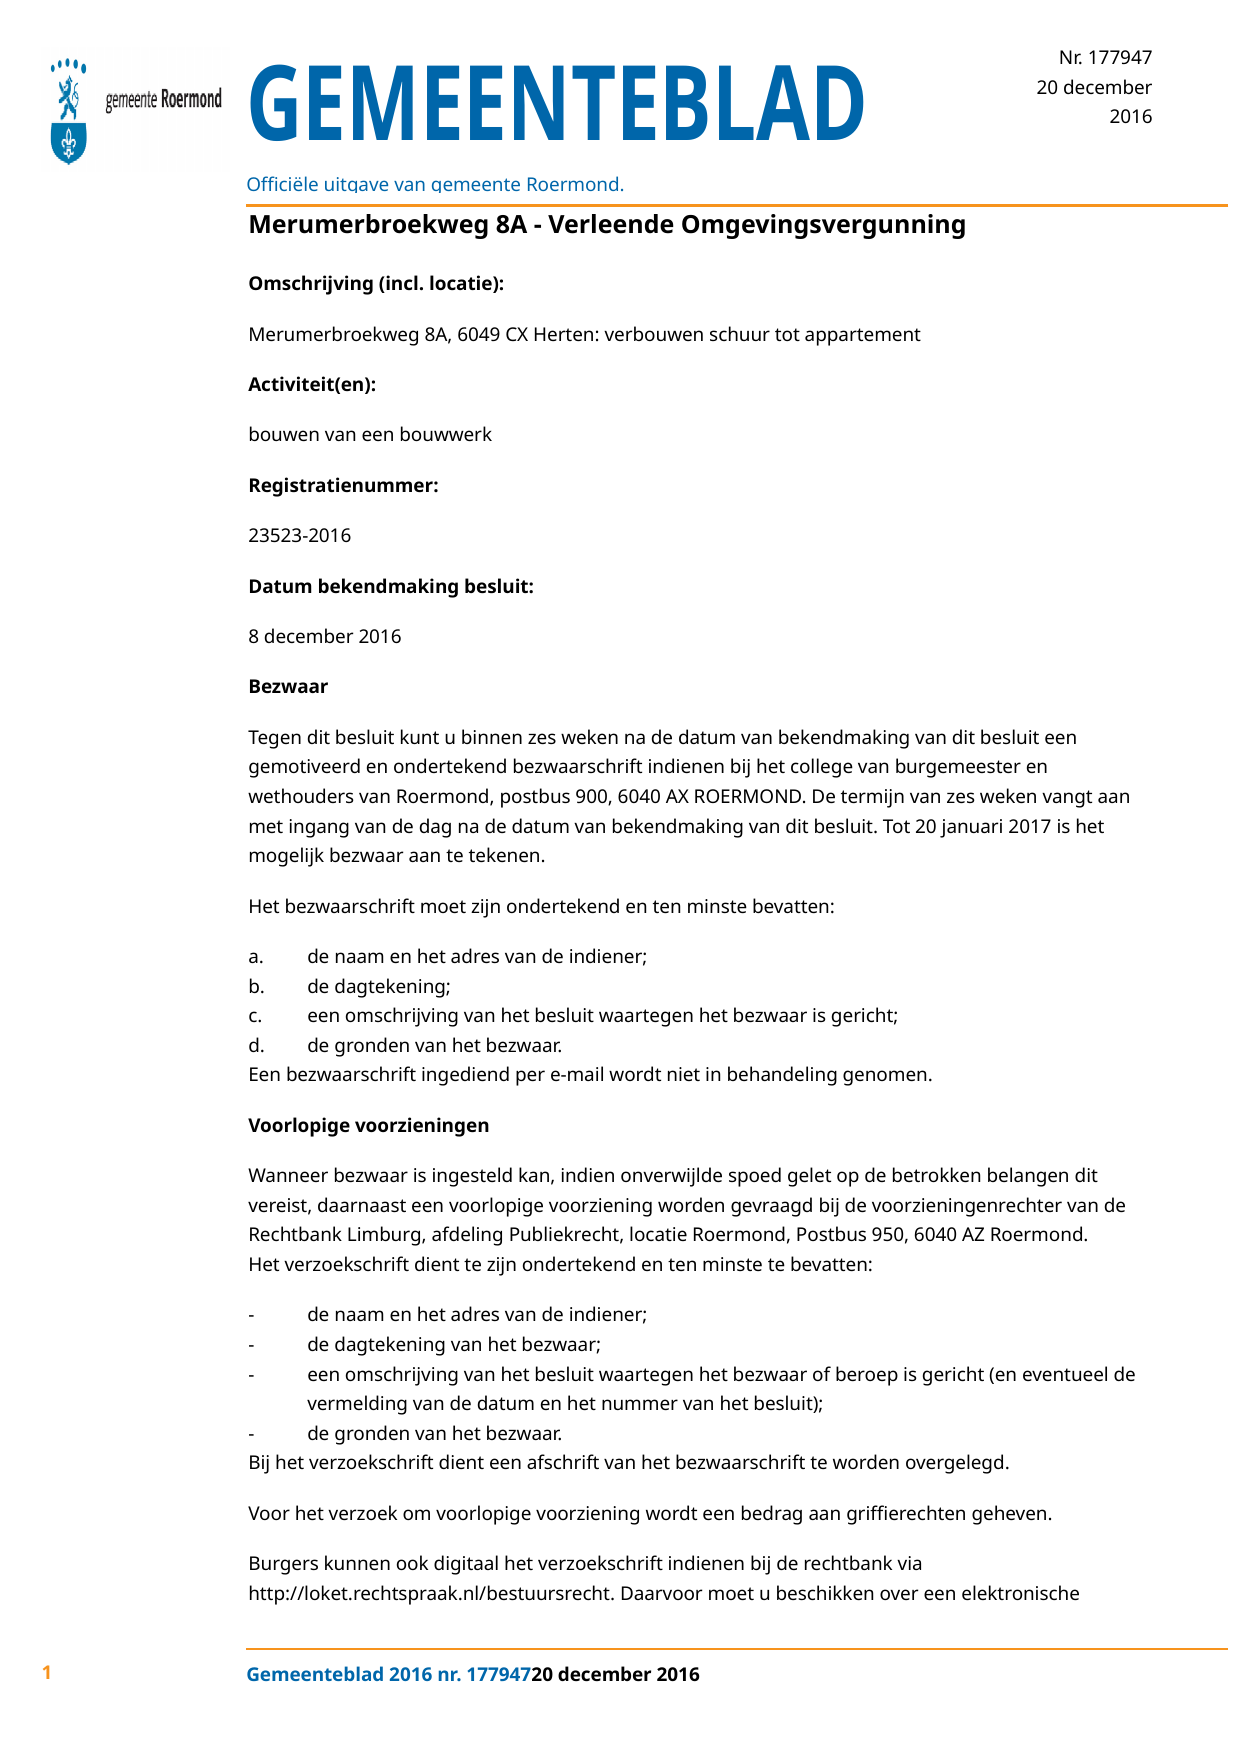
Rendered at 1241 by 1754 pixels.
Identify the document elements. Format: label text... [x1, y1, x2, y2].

list een omschrijving van het besluit waartegen het bezwaar is gericht; [248, 1002, 1152, 1028]
text Voorlopige voorzieningen [248, 1112, 1152, 1138]
text Bij het verzoekschrift dient een afschrift van het bezwaarschrift te worden overgelegd. [248, 1449, 1152, 1475]
text Een bezwaarschrift ingediend per e-mail wordt niet in behandeling genomen. [248, 1062, 1152, 1087]
text bouwen van een bouwwerk [248, 422, 1152, 447]
list de naam en het adres van de indiener; [248, 943, 1152, 969]
text Registratienummer: [248, 472, 1152, 498]
text Burgers kunnen ook digitaal het verzoekschrift indienen bij de rechtbank via http://loket.rechtspraak.nl/bestuursrecht. Daarvoor moet u beschikken over een elektronische [248, 1550, 1152, 1606]
text Merumerbroekweg 8A - Verleende Omgevingsvergunning [248, 207, 1152, 241]
list de gronden van het bezwaar. [248, 1032, 1152, 1058]
text 8 december 2016 [248, 623, 1152, 649]
list een omschrijving van het besluit waartegen het bezwaar of beroep is gericht (en eventueel de vermelding van de datum en het nummer van het besluit); [248, 1361, 1152, 1416]
text Wanneer bezwaar is ingesteld kan, indien onverwijlde spoed gelet op de betrokken belangen dit vereist, daarnaast een voorlopige voorziening worden gevraagd bij de voorzieningenrechter van de Rechtbank Limburg, afdeling Publiekrecht, locatie Roermond, Postbus 950, 6040 AZ Roermond. Het verzoekschrift dient te zijn ondertekend en ten minste te bevatten: [248, 1162, 1152, 1277]
text Omschrijving (incl. locatie): [248, 270, 1152, 296]
text Het bezwaarschrift moet zijn ondertekend en ten minste bevatten: [248, 893, 1152, 918]
text Voor het verzoek om voorlopige voorziening wordt een bedrag aan griffierechten geheven. [248, 1500, 1152, 1526]
picture [41, 47, 231, 172]
list de naam en het adres van de indiener; [248, 1302, 1152, 1327]
list de dagtekening; [248, 973, 1152, 998]
list de dagtekening van het bezwaar; [248, 1331, 1152, 1357]
list de gronden van het bezwaar. [248, 1420, 1152, 1446]
text Datum bekendmaking besluit: [248, 573, 1152, 598]
text Bezwaar [248, 674, 1152, 699]
text Tegen dit besluit kunt u binnen zes weken na de datum van bekendmaking van dit besluit een gemotiveerd en ondertekend bezwaarschrift indienen bij het college van burgemeester en wethouders van Roermond, postbus 900, 6040 AX ROERMOND. De termijn van zes weken vangt aan met ingang van de dag na de datum van bekendmaking van dit besluit. Tot 20 januari 2017 is het mogelijk bezwaar aan te tekenen. [248, 724, 1152, 868]
text 23523-2016 [248, 522, 1152, 548]
text Activiteit(en): [248, 371, 1152, 397]
text Merumerbroekweg 8A, 6049 CX Herten: verbouwen schuur tot appartement [248, 321, 1152, 346]
